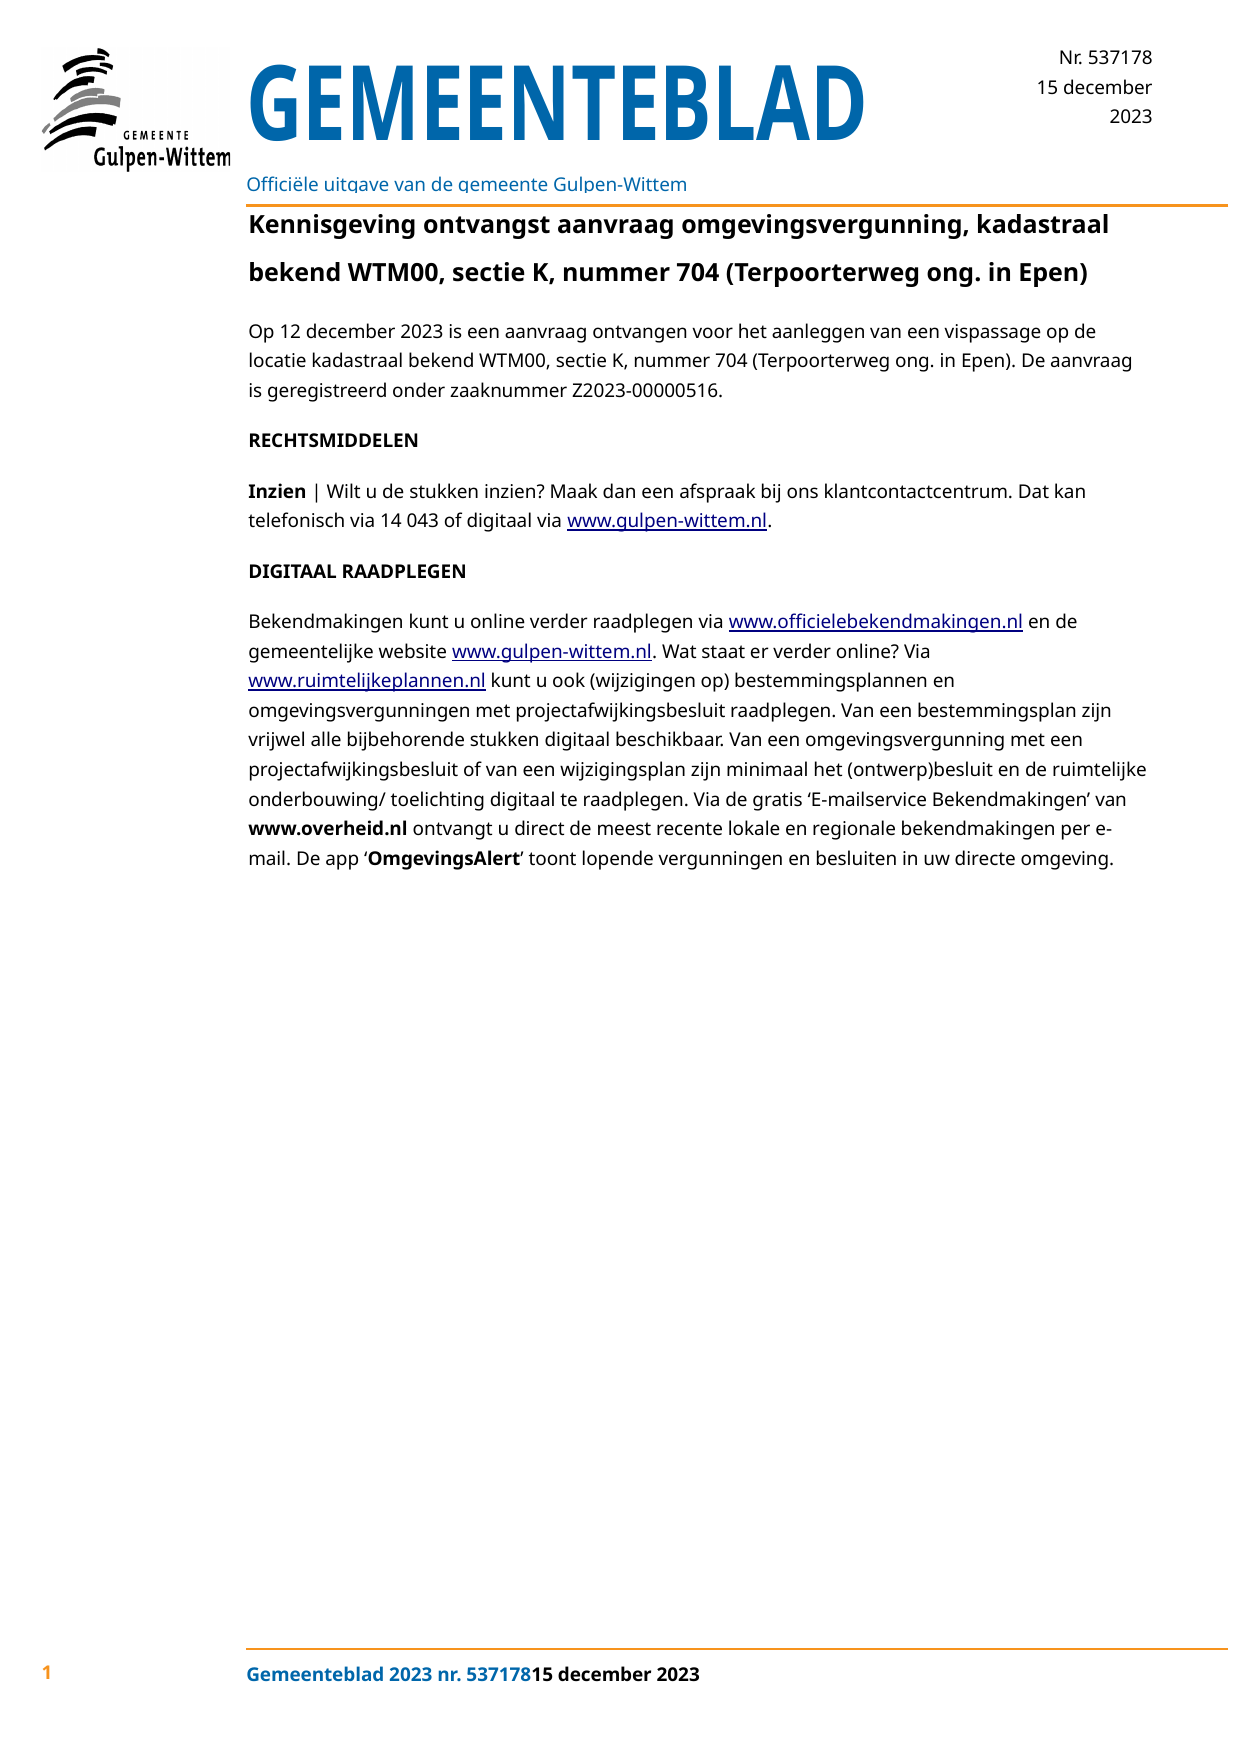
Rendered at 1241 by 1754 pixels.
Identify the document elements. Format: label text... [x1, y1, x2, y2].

text Inzien | Wilt u de stukken inzien? Maak dan een afspraak bij ons klantcontactcentrum. Dat kan telefonisch via 14 043 of digitaal via www.gulpen-wittem.nl. [248, 478, 1152, 533]
text Bekendmakingen kunt u online verder raadplegen via www.officielebekendmakingen.nl en de gemeentelijke website www.gulpen-wittem.nl. Wat staat er verder online? Via www.ruimtelijkeplannen.nl kunt u ook (wijzigingen op) bestemmingsplannen en omgevingsvergunningen met projectafwijkingsbesluit raadplegen. Van een bestemmingsplan zijn vrijwel alle bijbehorende stukken digitaal beschikbaar. Van een omgevingsvergunning met een projectafwijkingsbesluit of van een wijzigingsplan zijn minimaal het (ontwerp)besluit en de ruimtelijke onderbouwing/ toelichting digitaal te raadplegen. Via de gratis ‘E-mailservice Bekendmakingen’ van www.overheid.nl ontvangt u direct de meest recente lokale en regionale bekendmakingen per e-mail. De app ‘OmgevingsAlert’ toont lopende vergunningen en besluiten in uw directe omgeving. [248, 608, 1152, 871]
picture [41, 47, 231, 172]
text DIGITAAL RAADPLEGEN [248, 558, 1152, 584]
text Kennisgeving ontvangst aanvraag omgevingsvergunning, kadastraal bekend WTM00, sectie K, nummer 704 (Terpoorterweg ong. in Epen) [248, 207, 1152, 288]
text RECHTSMIDDELEN [248, 427, 1152, 453]
text Op 12 december 2023 is een aanvraag ontvangen voor het aanleggen van een vispassage op de locatie kadastraal bekend WTM00, sectie K, nummer 704 (Terpoorterweg ong. in Epen). De aanvraag is geregistreerd onder zaaknummer Z2023-00000516. [248, 318, 1152, 403]
